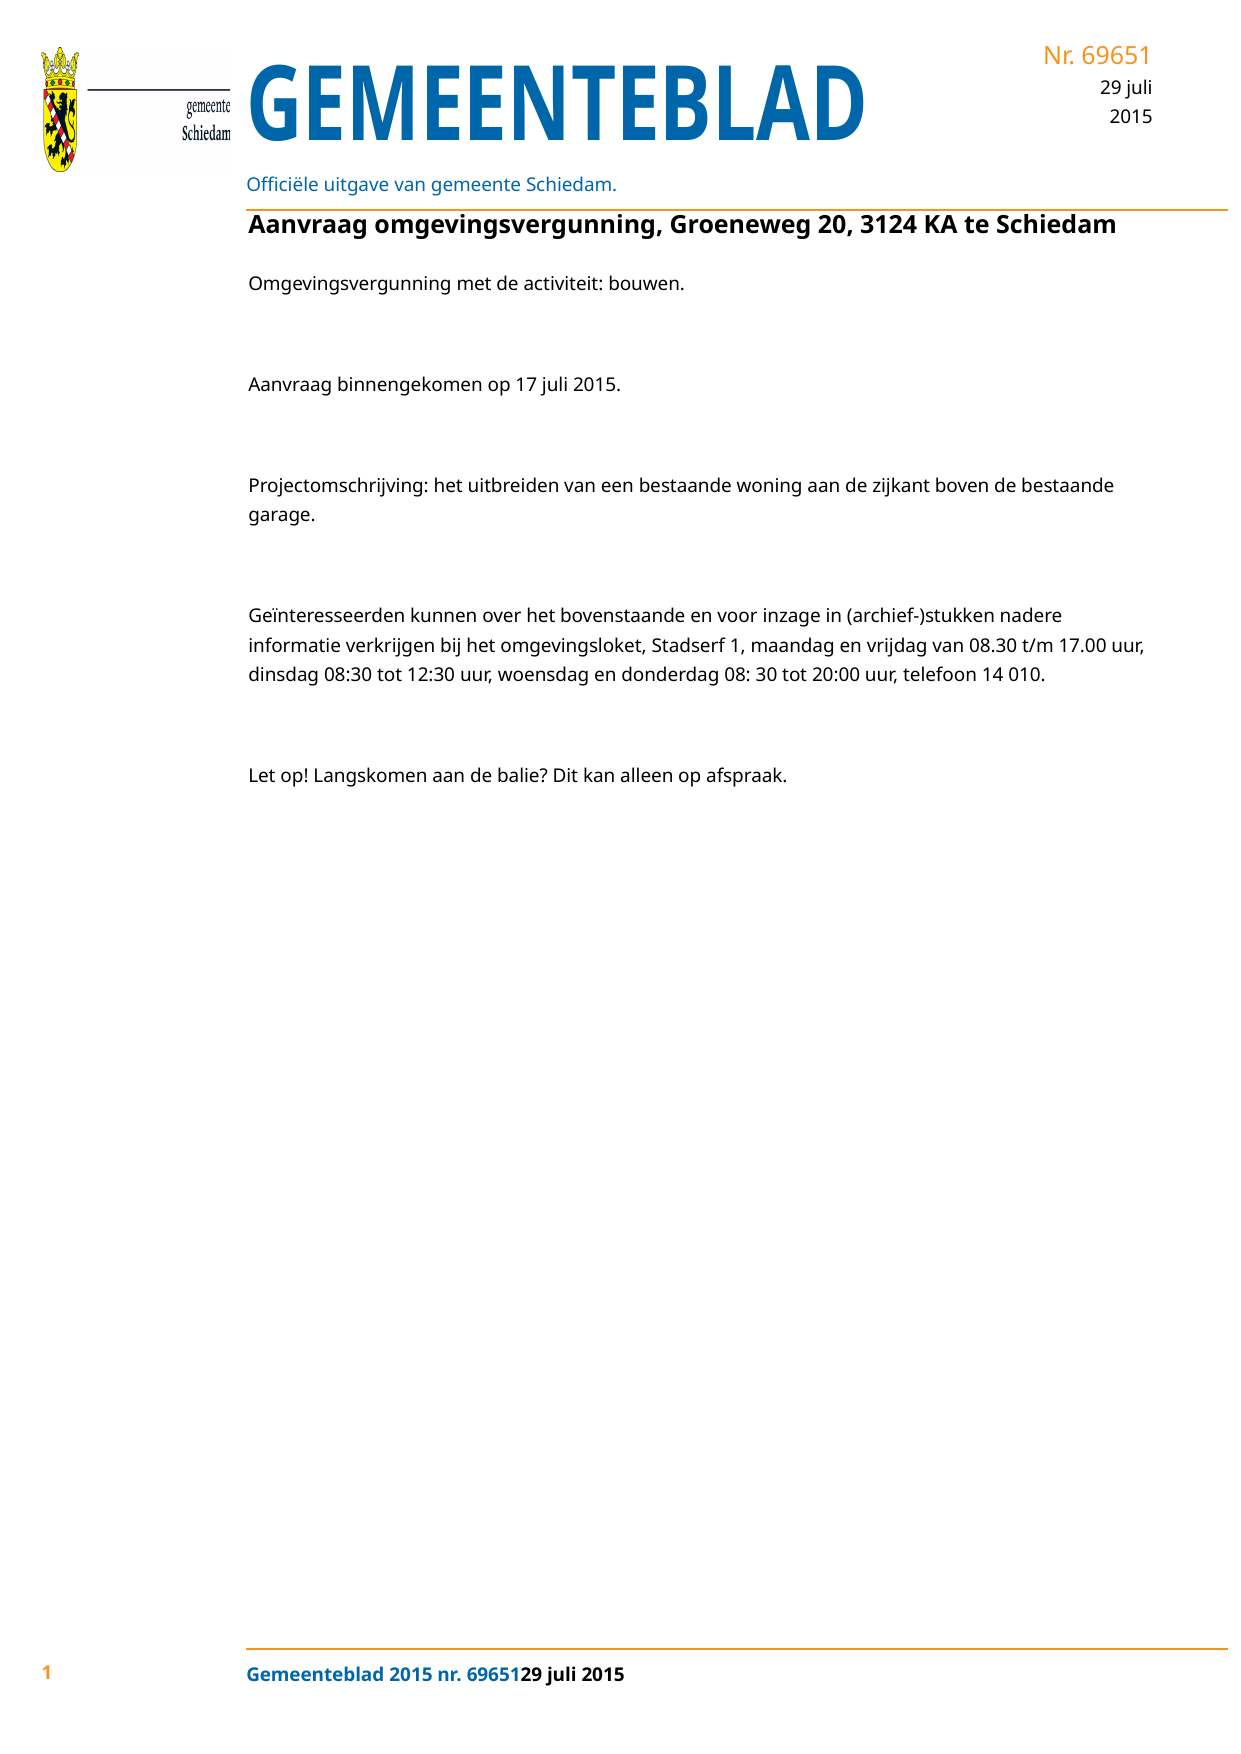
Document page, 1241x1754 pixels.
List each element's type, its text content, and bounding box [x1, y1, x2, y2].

text Aanvraag omgevingsvergunning, Groeneweg 20, 3124 KA te Schiedam [248, 211, 1152, 241]
text Projectomschrijving: het uitbreiden van een bestaande woning aan de zijkant boven de bestaande garage. [248, 472, 1152, 527]
picture [41, 47, 231, 172]
text Omgevingsvergunning met de activiteit: bouwen. [248, 270, 1152, 296]
text Geïnteresseerden kunnen over het bovenstaande en voor inzage in (archief-)stukken nadere informatie verkrijgen bij het omgevingsloket, Stadserf 1, maandag en vrijdag van 08.30 t/m 17.00 uur, dinsdag 08:30 tot 12:30 uur, woensdag en donderdag 08: 30 tot 20:00 uur, telefoon 14 010. [248, 602, 1152, 687]
text Aanvraag binnengekomen op 17 juli 2015. [248, 371, 1152, 397]
text Let op! Langskomen aan de balie? Dit kan alleen op afspraak. [248, 762, 1152, 788]
